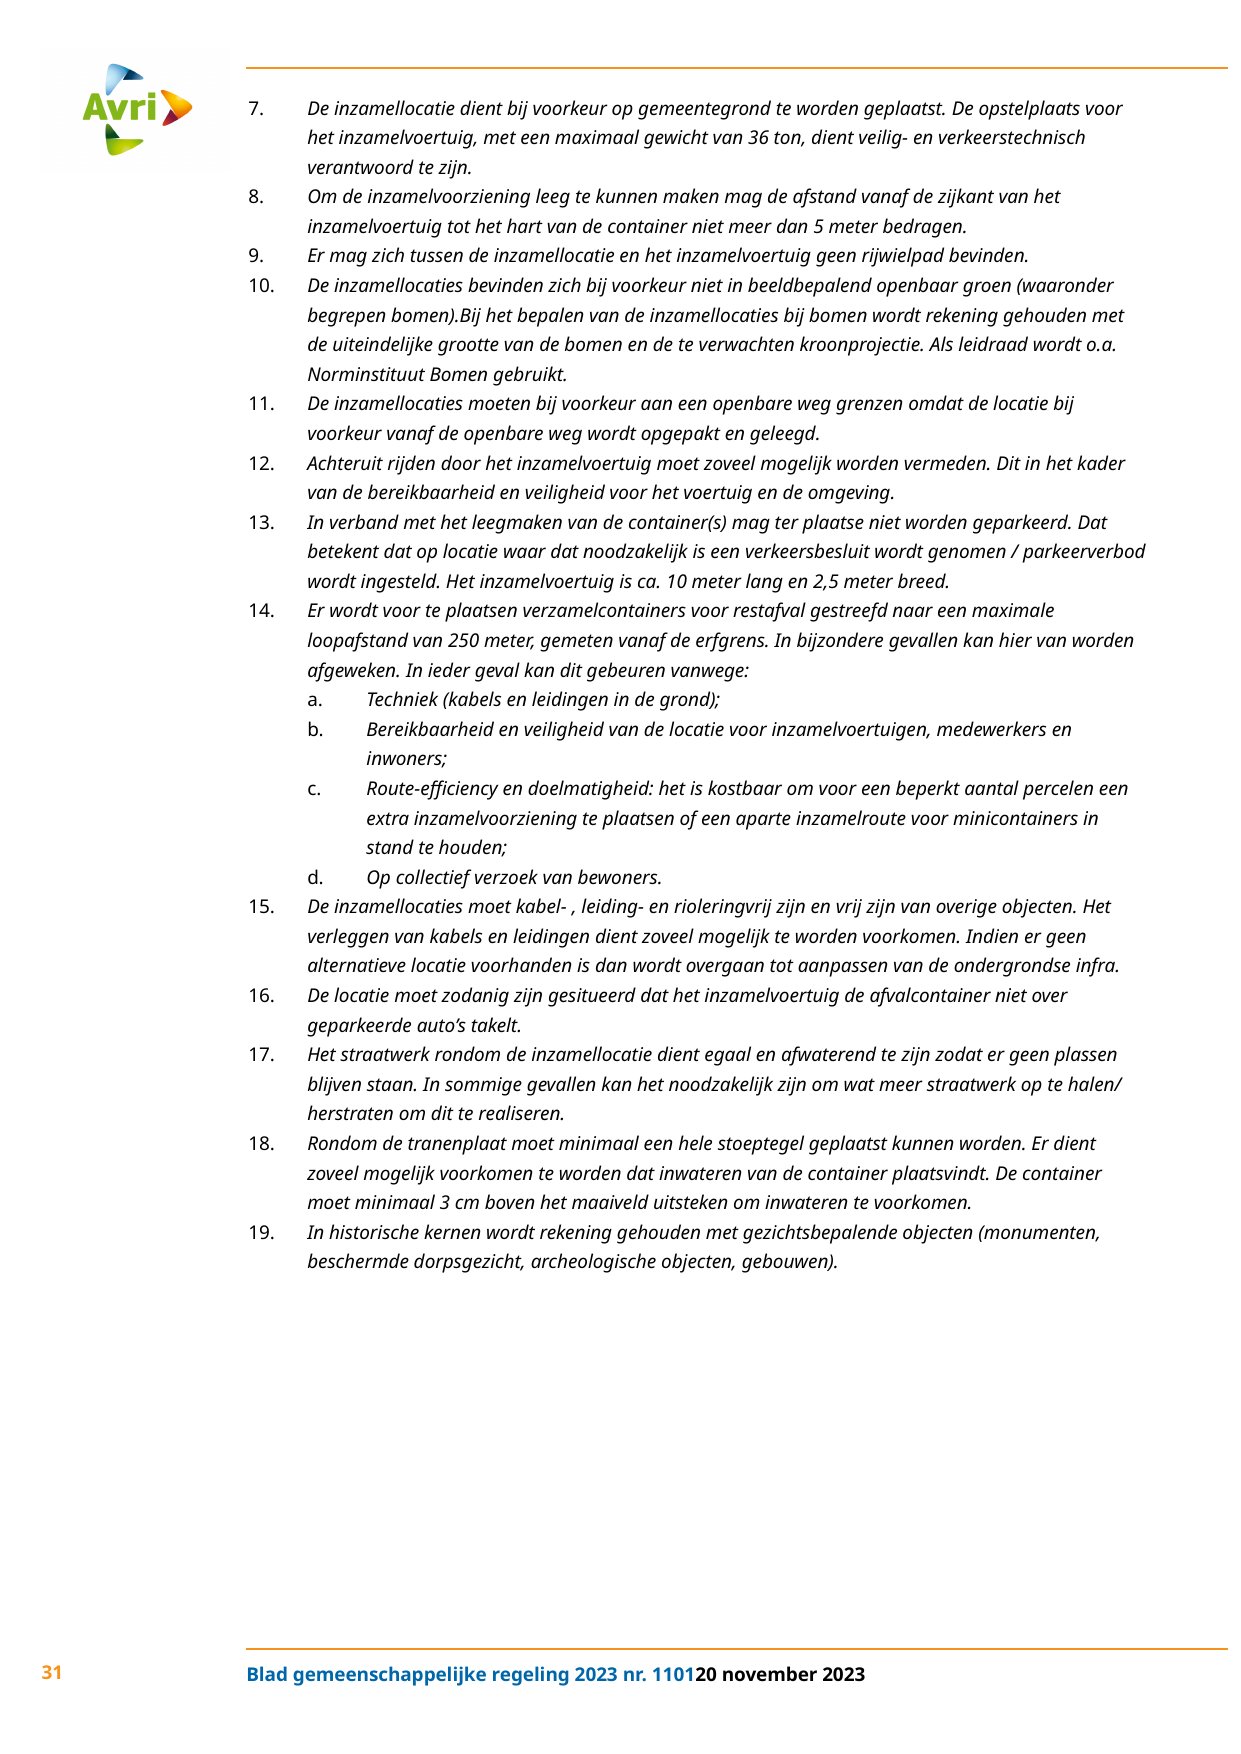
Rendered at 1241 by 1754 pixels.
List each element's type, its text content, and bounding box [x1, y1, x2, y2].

list Op collectief verzoek van bewoners. [307, 864, 1152, 890]
list Het straatwerk rondom de inzamellocatie dient egaal en afwaterend te zijn zodat er geen plassen blijven staan. In sommige gevallen kan het noodzakelijk zijn om wat meer straatwerk op te halen/ herstraten om dit te realiseren. [248, 1041, 1152, 1126]
list Route-efficiency en doelmatigheid: het is kostbaar om voor een beperkt aantal percelen een extra inzamelvoorziening te plaatsen of een aparte inzamelroute voor minicontainers in stand te houden; [307, 775, 1152, 860]
list Om de inzamelvoorziening leeg te kunnen maken mag de afstand vanaf de zijkant van het inzamelvoertuig tot het hart van de container niet meer dan 5 meter bedragen. [248, 183, 1152, 239]
list De inzamellocaties bevinden zich bij voorkeur niet in beeldbepalend openbaar groen (waaronder begrepen bomen).Bij het bepalen van de inzamellocaties bij bomen wordt rekening gehouden met de uiteindelijke grootte van de bomen en de te verwachten kroonprojectie. Als leidraad wordt o.a. Norminstituut Bomen gebruikt. [248, 272, 1152, 387]
list Rondom de tranenplaat moet minimaal een hele stoeptegel geplaatst kunnen worden. Er dient zoveel mogelijk voorkomen te worden dat inwateren van de container plaatsvindt. De container moet minimaal 3 cm boven het maaiveld uitsteken om inwateren te voorkomen. [248, 1130, 1152, 1215]
list In historische kernen wordt rekening gehouden met gezichtsbepalende objecten (monumenten, beschermde dorpsgezicht, archeologische objecten, gebouwen). [248, 1219, 1152, 1274]
list Achteruit rijden door het inzamelvoertuig moet zoveel mogelijk worden vermeden. Dit in het kader van de bereikbaarheid en veiligheid voor het voertuig en de omgeving. [248, 450, 1152, 505]
list De inzamellocaties moeten bij voorkeur aan een openbare weg grenzen omdat de locatie bij voorkeur vanaf de openbare weg wordt opgepakt en geleegd. [248, 391, 1152, 446]
list Bereikbaarheid en veiligheid van de locatie voor inzamelvoertuigen, medewerkers en inwoners; [307, 716, 1152, 771]
list In verband met het leegmaken van de container(s) mag ter plaatse niet worden geparkeerd. Dat betekent dat op locatie waar dat noodzakelijk is een verkeersbesluit wordt genomen / parkeerverbod wordt ingesteld. Het inzamelvoertuig is ca. 10 meter lang en 2,5 meter breed. [248, 509, 1152, 594]
list De locatie moet zodanig zijn gesitueerd dat het inzamelvoertuig de afvalcontainer niet over geparkeerde auto’s takelt. [248, 982, 1152, 1038]
picture [41, 47, 231, 172]
list De inzamellocatie dient bij voorkeur op gemeentegrond te worden geplaatst. De opstelplaats voor het inzamelvoertuig, met een maximaal gewicht van 36 ton, dient veilig- en verkeerstechnisch verantwoord te zijn. [248, 95, 1152, 180]
list Er mag zich tussen de inzamellocatie en het inzamelvoertuig geen rijwielpad bevinden. [248, 243, 1152, 268]
list Er wordt voor te plaatsen verzamelcontainers voor restafval gestreefd naar een maximale loopafstand van 250 meter, gemeten vanaf de erfgrens. In bijzondere gevallen kan hier van worden afgeweken. In ieder geval kan dit gebeuren vanwege: [248, 598, 1152, 683]
list De inzamellocaties moet kabel- , leiding- en rioleringvrij zijn en vrij zijn van overige objecten. Het verleggen van kabels en leidingen dient zoveel mogelijk te worden voorkomen. Indien er geen alternatieve locatie voorhanden is dan wordt overgaan tot aanpassen van de ondergrondse infra. [248, 893, 1152, 978]
list Techniek (kabels en leidingen in de grond); [307, 686, 1152, 712]
